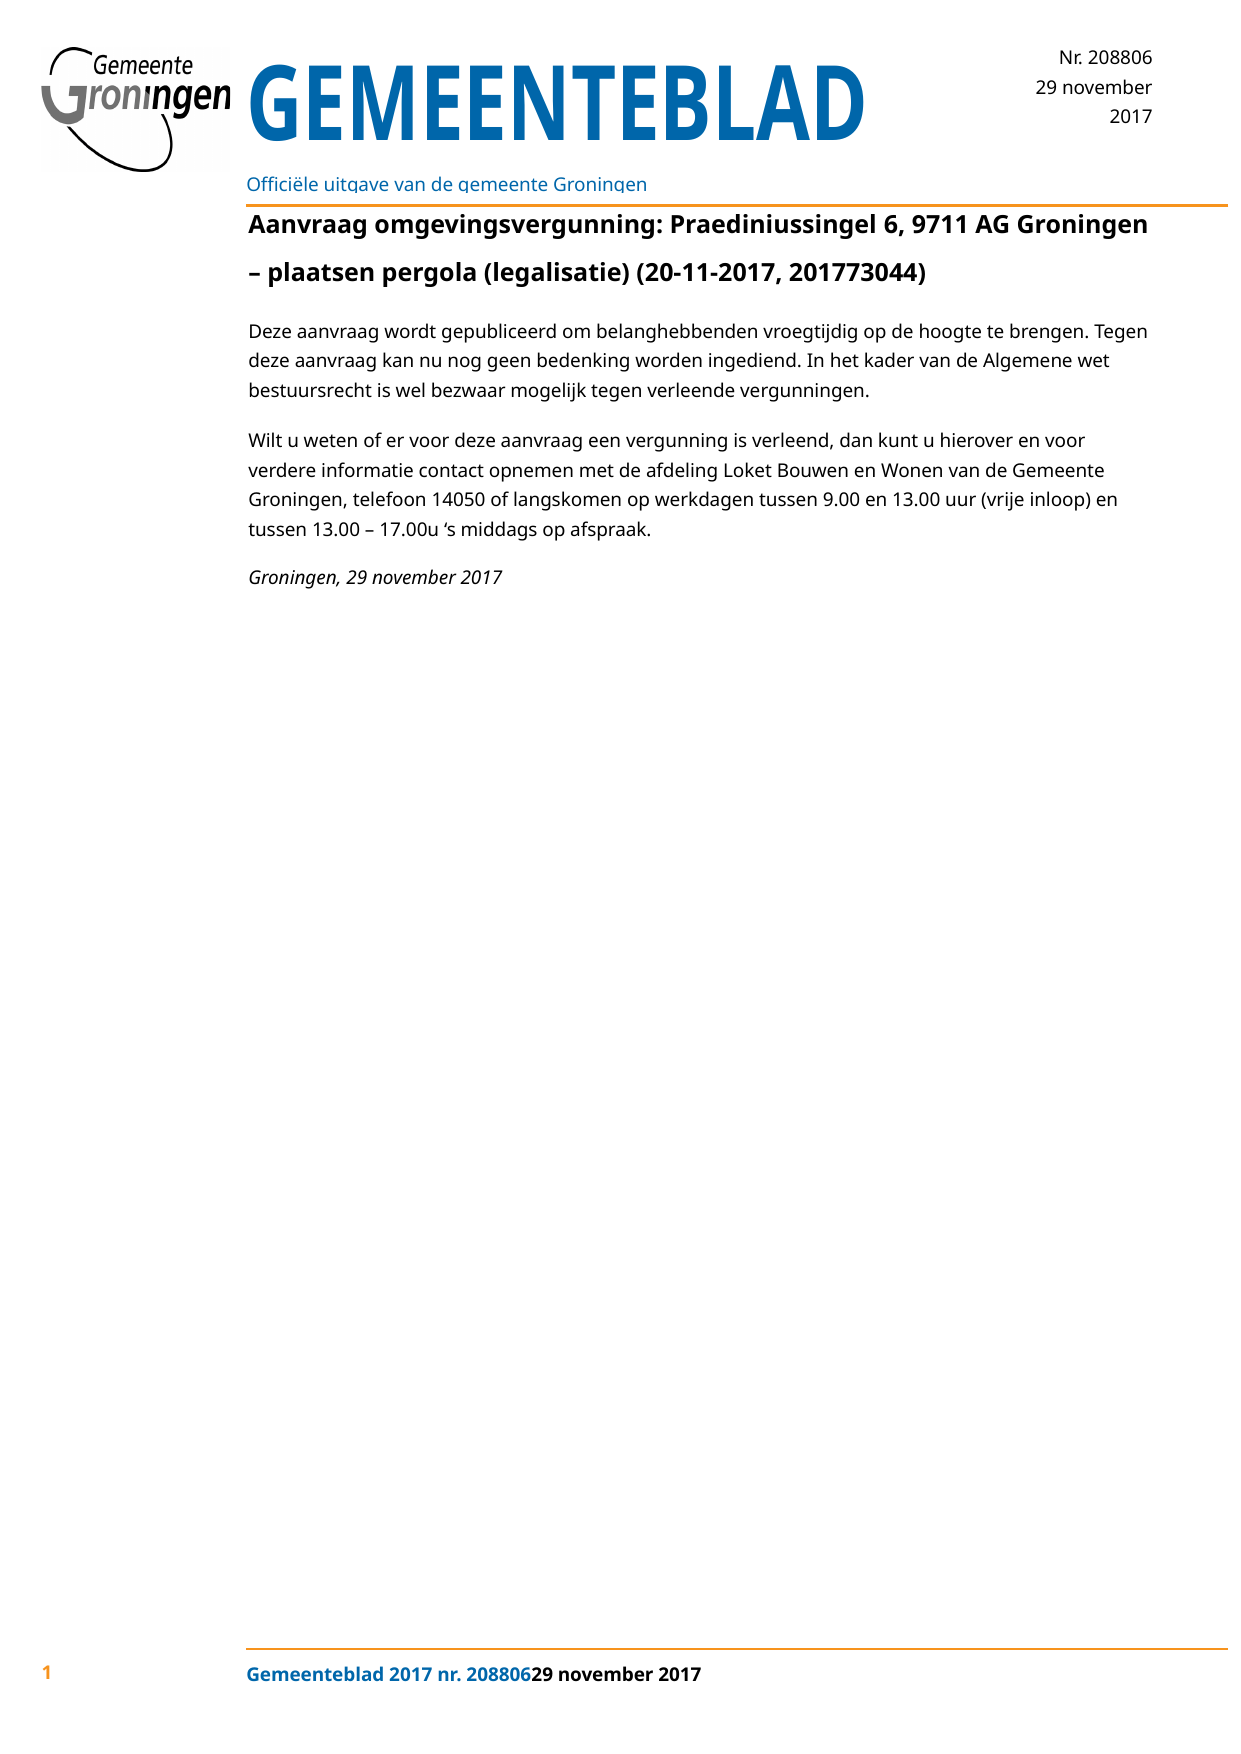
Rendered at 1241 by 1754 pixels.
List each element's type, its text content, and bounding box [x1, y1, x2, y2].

text Groningen, 29 november 2017 [248, 564, 1152, 590]
text Aanvraag omgevingsvergunning: Praediniussingel 6, 9711 AG Groningen – plaatsen pergola (legalisatie) (20-11-2017, 201773044) [248, 207, 1152, 288]
text Wilt u weten of er voor deze aanvraag een vergunning is verleend, dan kunt u hierover en voor verdere informatie contact opnemen met de afdeling Loket Bouwen en Wonen van de Gemeente Groningen, telefoon 14050 of langskomen op werkdagen tussen 9.00 en 13.00 uur (vrije inloop) en tussen 13.00 – 17.00u ‘s middags op afspraak. [248, 427, 1152, 542]
text Deze aanvraag wordt gepubliceerd om belanghebbenden vroegtijdig op de hoogte te brengen. Tegen deze aanvraag kan nu nog geen bedenking worden ingediend. In het kader van de Algemene wet bestuursrecht is wel bezwaar mogelijk tegen verleende vergunningen. [248, 318, 1152, 403]
picture [41, 47, 231, 172]
